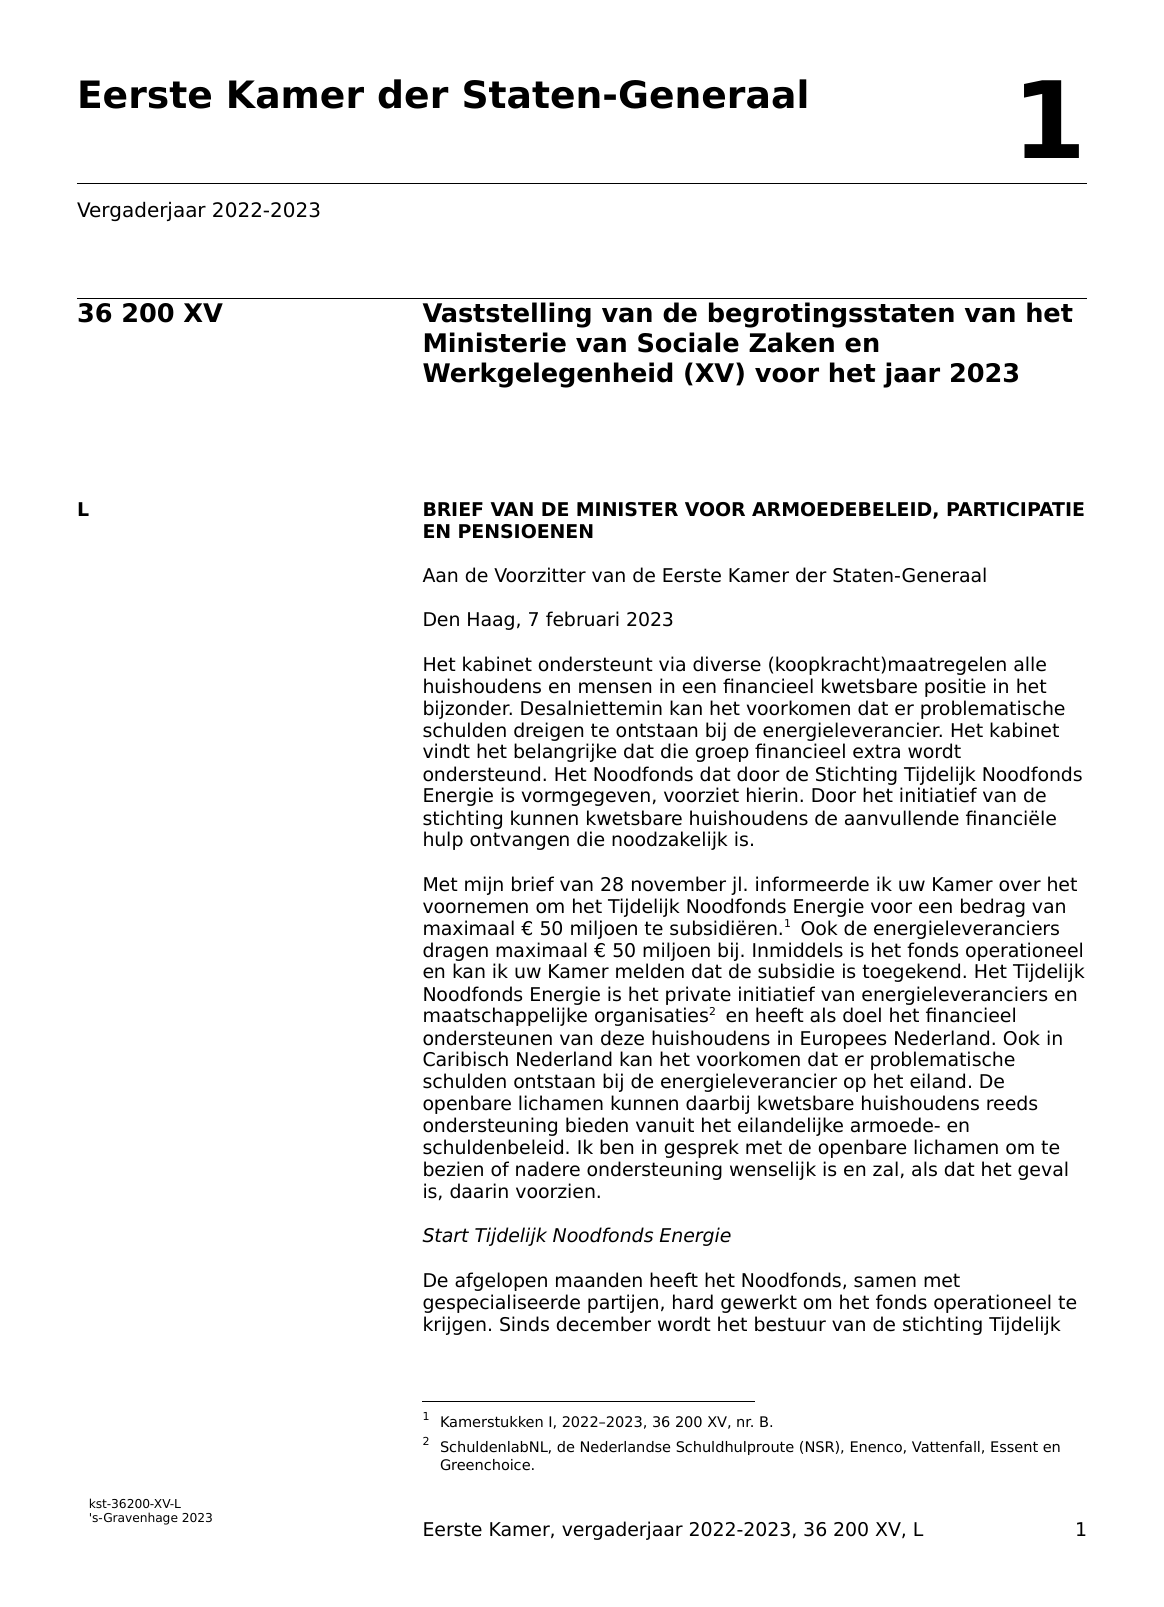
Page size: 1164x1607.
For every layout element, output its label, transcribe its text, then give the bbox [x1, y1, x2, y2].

subtitle L BRIEF VAN DE MINISTER VOOR ARMOEDEBELEID, PARTICIPATIE EN PENSIOENEN [77, 499, 1087, 543]
subtitle 36 200 XV Vaststelling van de begrotingsstaten van het Ministerie van Sociale Zaken en Werkgelegenheid (XV) voor het jaar 2023 [77, 299, 1087, 388]
text kst-36200-XV-L [88, 1497, 323, 1511]
table_header Eerste Kamer der Staten-Generaal [77, 59, 886, 183]
text Met mijn brief van 28 november jl. informeerde ik uw Kamer over het voornemen om het Tijdelijk Noodfonds Energie voor een bedrag van maximaal € 50 miljoen te subsidiëren. Ook de energieleveranciers dragen maximaal € 50 miljoen bij. Inmiddels is het fonds operationeel en kan ik uw Kamer melden dat de subsidie is toegekend. Het Tijdelijk Noodfonds Energie is het private initiatief van energieleveranciers en maatschappelijke organisaties en heeft als doel het financieel ondersteunen van deze huishoudens in Europees Nederland. Ook in Caribisch Nederland kan het voorkomen dat er problematische schulden ontstaan bij de energieleverancier op het eiland. De openbare lichamen kunnen daarbij kwetsbare huishoudens reeds ondersteuning bieden vanuit het eilandelijke armoede- en schuldenbeleid. Ik ben in gesprek met de openbare lichamen om te bezien of nadere ondersteuning wenselijk is en zal, als dat het geval is, daarin voorzien. [422, 873, 1087, 1203]
text Aan de Voorzitter van de Eerste Kamer der Staten-Generaal [422, 565, 1087, 587]
subtitle Start Tijdelijk Noodfonds Energie [422, 1225, 1087, 1247]
table_cell Vergaderjaar 2022-2023 [77, 184, 1087, 298]
text Kamerstukken I, 2022–2023, 36 200 XV, nr. B. [422, 1410, 1087, 1432]
text 's-Gravenhage 2023 [88, 1511, 323, 1525]
text Het kabinet ondersteunt via diverse (koopkracht)maatregelen alle huishoudens en mensen in een financieel kwetsbare positie in het bijzonder. Desalniettemin kan het voorkomen dat er problematische schulden dreigen te ontstaan bij de energieleverancier. Het kabinet vindt het belangrijke dat die groep financieel extra wordt ondersteund. Het Noodfonds dat door de Stichting Tijdelijk Noodfonds Energie is vormgegeven, voorziet hierin. Door het initiatief van de stichting kunnen kwetsbare huishoudens de aanvullende financiële hulp ontvangen die noodzakelijk is. [422, 653, 1087, 851]
text Den Haag, 7 februari 2023 [422, 609, 1087, 631]
text SchuldenlabNL, de Nederlandse Schuldhulproute (NSR), Enenco, Vattenfall, Essent en Greenchoice. [422, 1435, 1087, 1474]
table_header 1 [886, 59, 1087, 183]
text De afgelopen maanden heeft het Noodfonds, samen met gespecialiseerde partijen, hard gewerkt om het fonds operationeel te krijgen. Sinds december wordt het bestuur van de stichting Tijdelijk [422, 1269, 1087, 1336]
